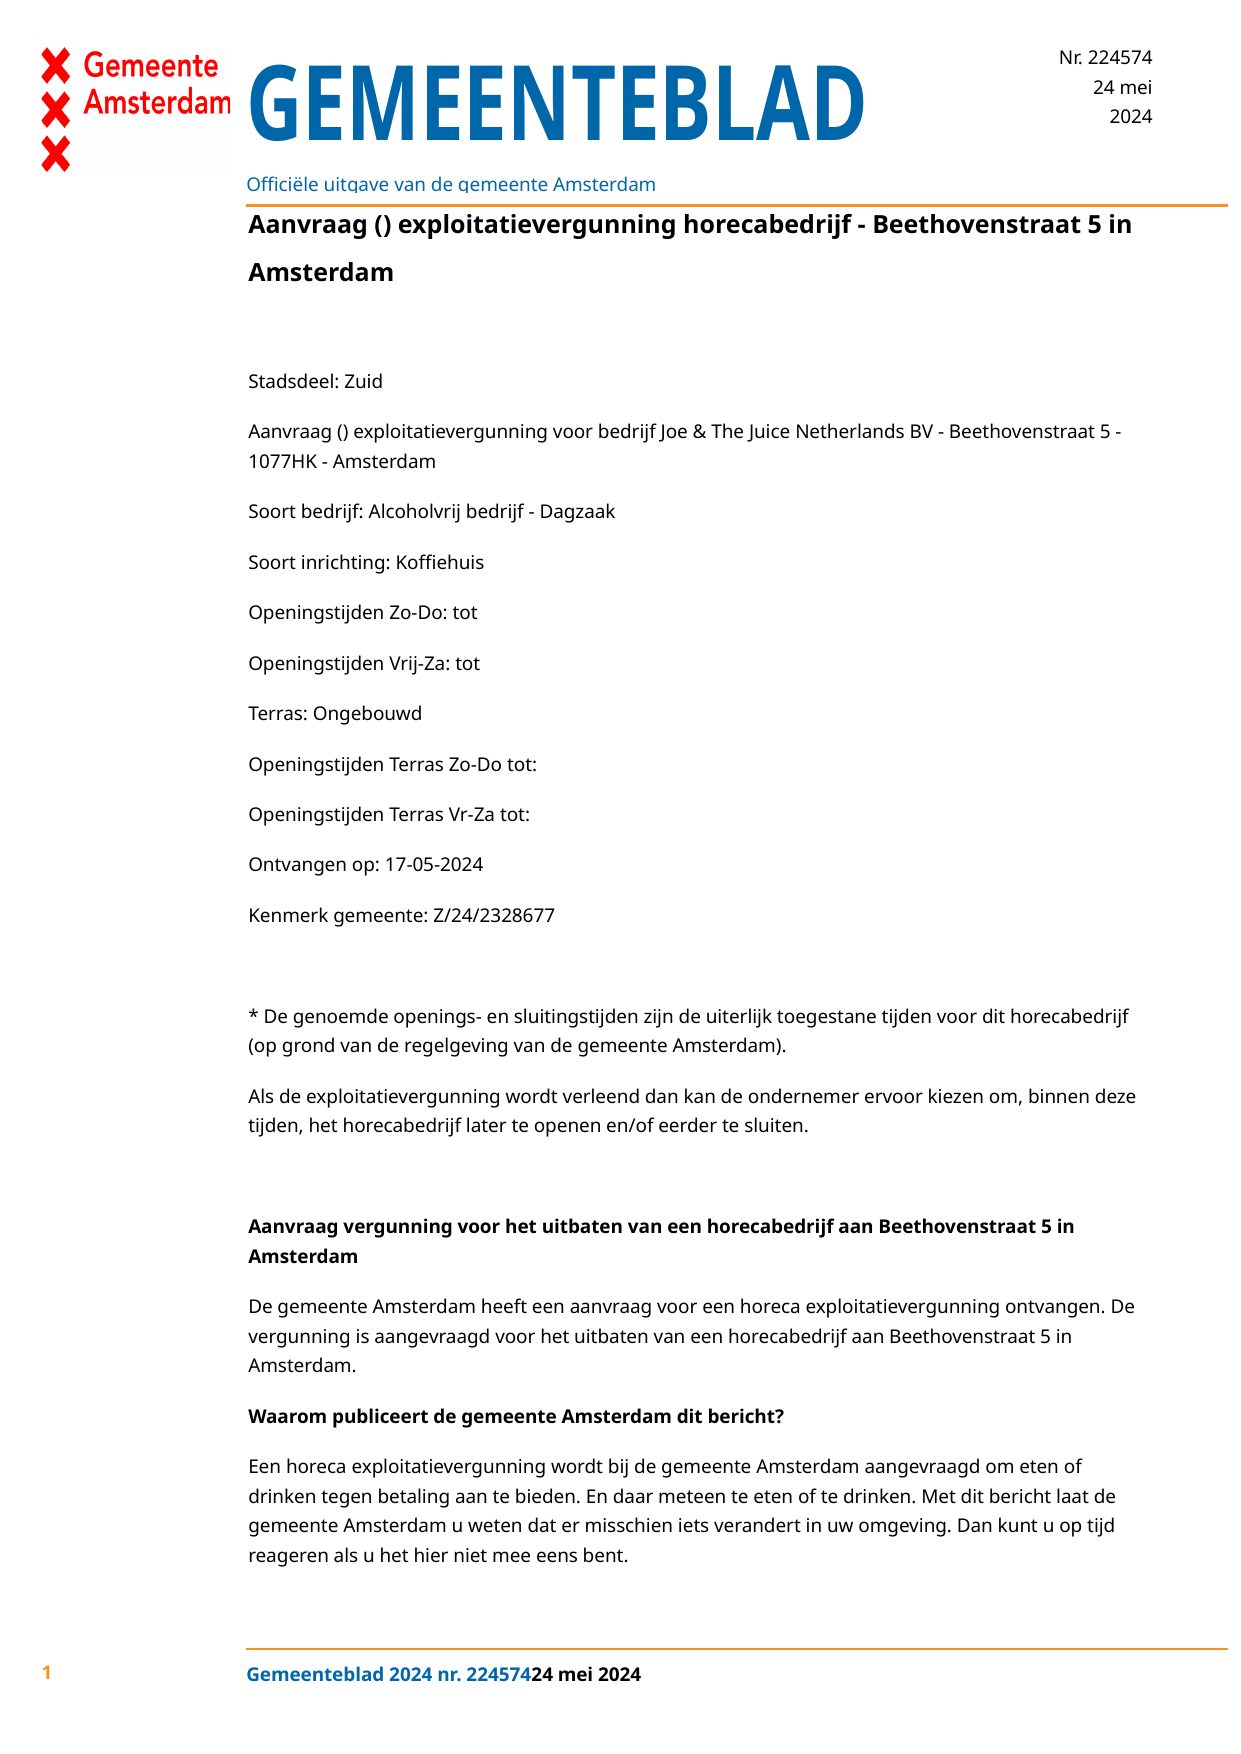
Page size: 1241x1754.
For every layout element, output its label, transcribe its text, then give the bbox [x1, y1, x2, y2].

text Als de exploitatievergunning wordt verleend dan kan de ondernemer ervoor kiezen om, binnen deze tijden, het horecabedrijf later te openen en/of eerder te sluiten. [248, 1083, 1152, 1138]
text Terras: Ongebouwd [248, 700, 1152, 726]
text Ontvangen op: 17-05-2024 [248, 852, 1152, 877]
text Aanvraag () exploitatievergunning horecabedrijf - Beethovenstraat 5 in Amsterdam [248, 207, 1152, 288]
text Stadsdeel: Zuid [248, 368, 1152, 394]
text Soort inrichting: Koffiehuis [248, 549, 1152, 575]
text Openingstijden Vrij-Za: tot [248, 650, 1152, 676]
text Een horeca exploitatievergunning wordt bij de gemeente Amsterdam aangevraagd om eten of drinken tegen betaling aan te bieden. En daar meteen te eten of te drinken. Met dit bericht laat de gemeente Amsterdam u weten dat er misschien iets verandert in uw omgeving. Dan kunt u op tijd reageren als u het hier niet mee eens bent. [248, 1453, 1152, 1568]
picture [41, 47, 231, 172]
text Waarom publiceert de gemeente Amsterdam dit bericht? [248, 1403, 1152, 1429]
text * De genoemde openings- en sluitingstijden zijn de uiterlijk toegestane tijden voor dit horecabedrijf (op grond van de regelgeving van de gemeente Amsterdam). [248, 1003, 1152, 1058]
text Openingstijden Zo-Do: tot [248, 599, 1152, 625]
text Soort bedrijf: Alcoholvrij bedrijf - Dagzaak [248, 499, 1152, 524]
text De gemeente Amsterdam heeft een aanvraag voor een horeca exploitatievergunning ontvangen. De vergunning is aangevraagd voor het uitbaten van een horecabedrijf aan Beethovenstraat 5 in Amsterdam. [248, 1293, 1152, 1378]
text Kenmerk gemeente: Z/24/2328677 [248, 902, 1152, 928]
text Aanvraag vergunning voor het uitbaten van een horecabedrijf aan Beethovenstraat 5 in Amsterdam [248, 1213, 1152, 1269]
text Aanvraag () exploitatievergunning voor bedrijf Joe & The Juice Netherlands BV - Beethovenstraat 5 - 1077HK - Amsterdam [248, 419, 1152, 474]
text Openingstijden Terras Vr-Za tot: [248, 801, 1152, 827]
text Openingstijden Terras Zo-Do tot: [248, 751, 1152, 777]
